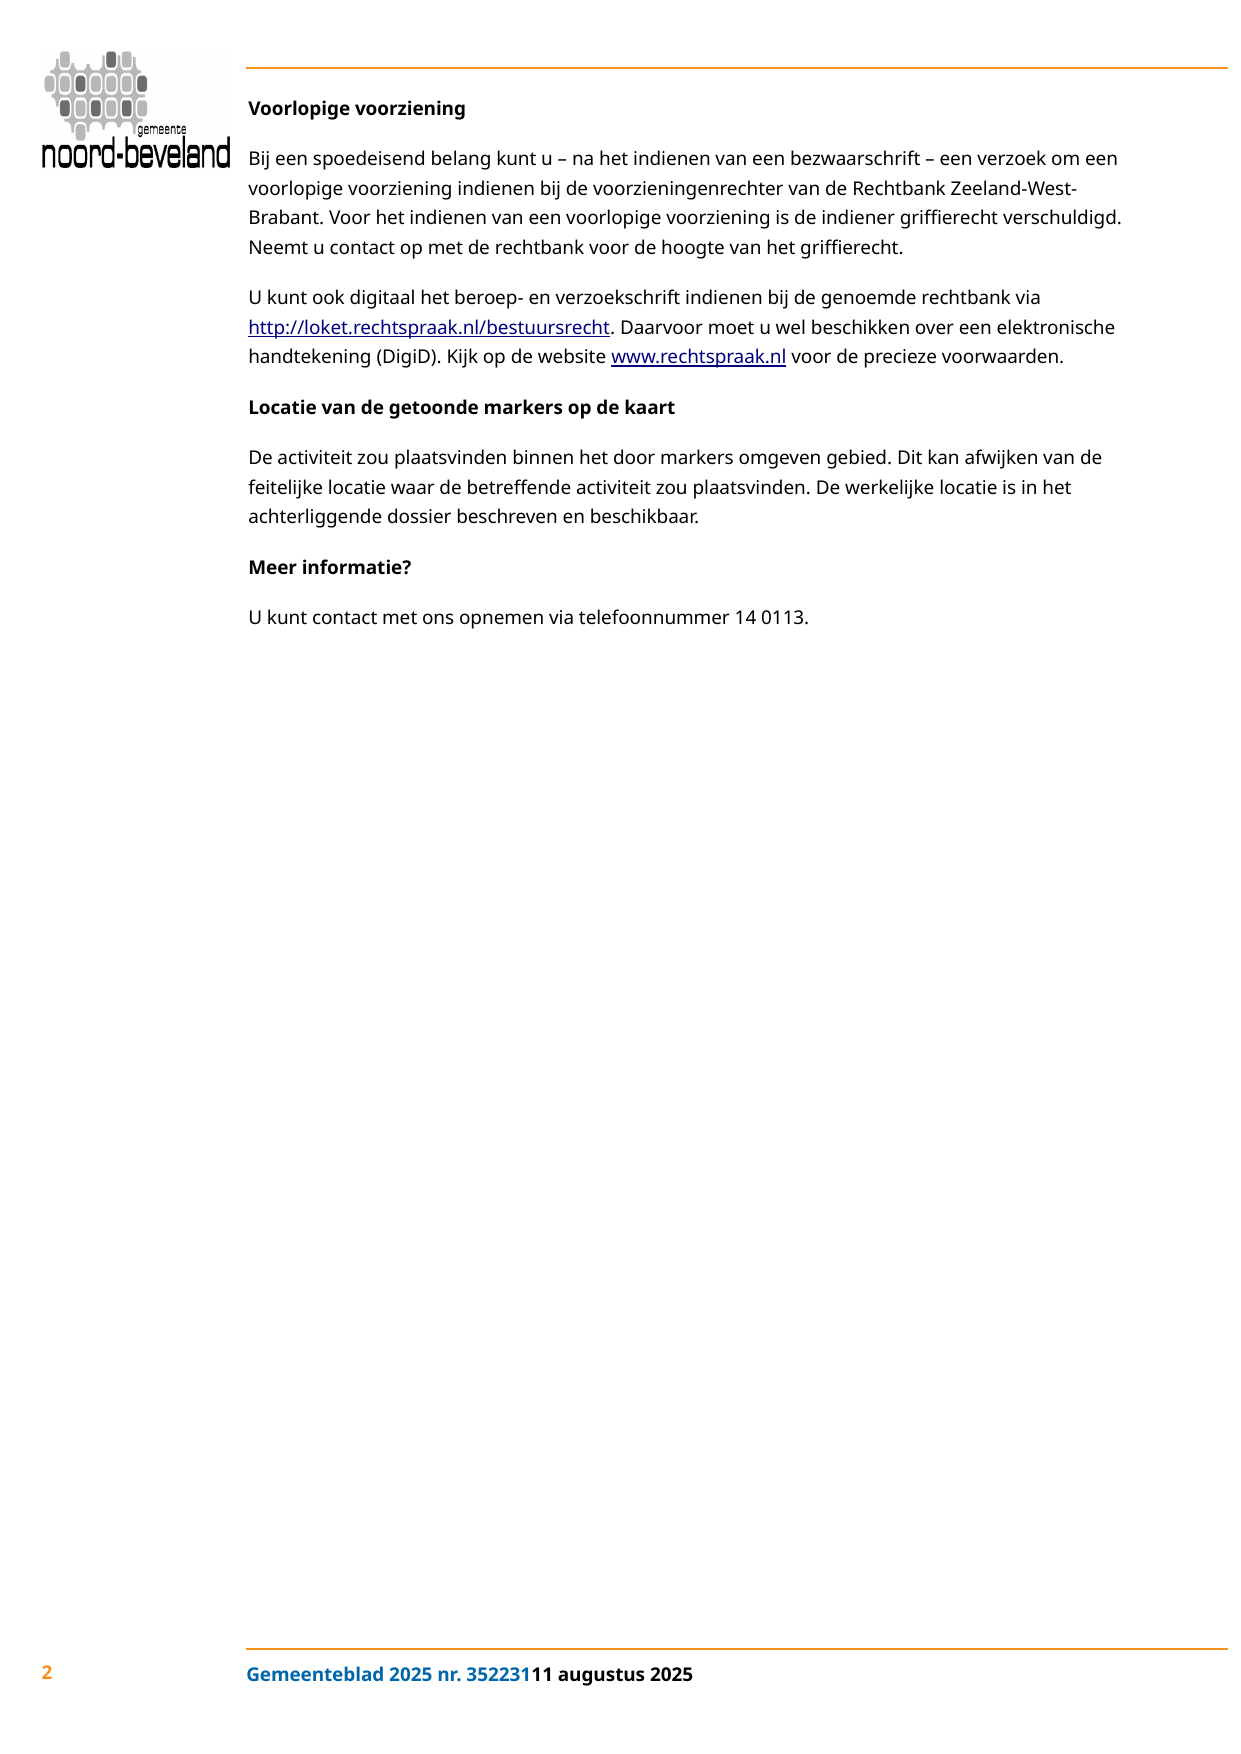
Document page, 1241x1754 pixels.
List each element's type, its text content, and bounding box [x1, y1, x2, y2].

text U kunt contact met ons opnemen via telefoonnummer 14 0113. [248, 604, 1152, 630]
text Meer informatie? [248, 554, 1152, 580]
picture [41, 47, 231, 172]
text U kunt ook digitaal het beroep- en verzoekschrift indienen bij de genoemde rechtbank via http://loket.rechtspraak.nl/bestuursrecht. Daarvoor moet u wel beschikken over een elektronische handtekening (DigiD). Kijk op de website www.rechtspraak.nl voor de precieze voorwaarden. [248, 284, 1152, 369]
text Voorlopige voorziening [248, 95, 1152, 121]
text De activiteit zou plaatsvinden binnen het door markers omgeven gebied. Dit kan afwijken van de feitelijke locatie waar de betreffende activiteit zou plaatsvinden. De werkelijke locatie is in het achterliggende dossier beschreven en beschikbaar. [248, 444, 1152, 529]
text Bij een spoedeisend belang kunt u – na het indienen van een bezwaarschrift – een verzoek om een voorlopige voorziening indienen bij de voorzieningenrechter van de Rechtbank Zeeland-West-Brabant. Voor het indienen van een voorlopige voorziening is de indiener griffierecht verschuldigd. Neemt u contact op met de rechtbank voor de hoogte van het griffierecht. [248, 145, 1152, 260]
text Locatie van de getoonde markers op de kaart [248, 394, 1152, 420]
